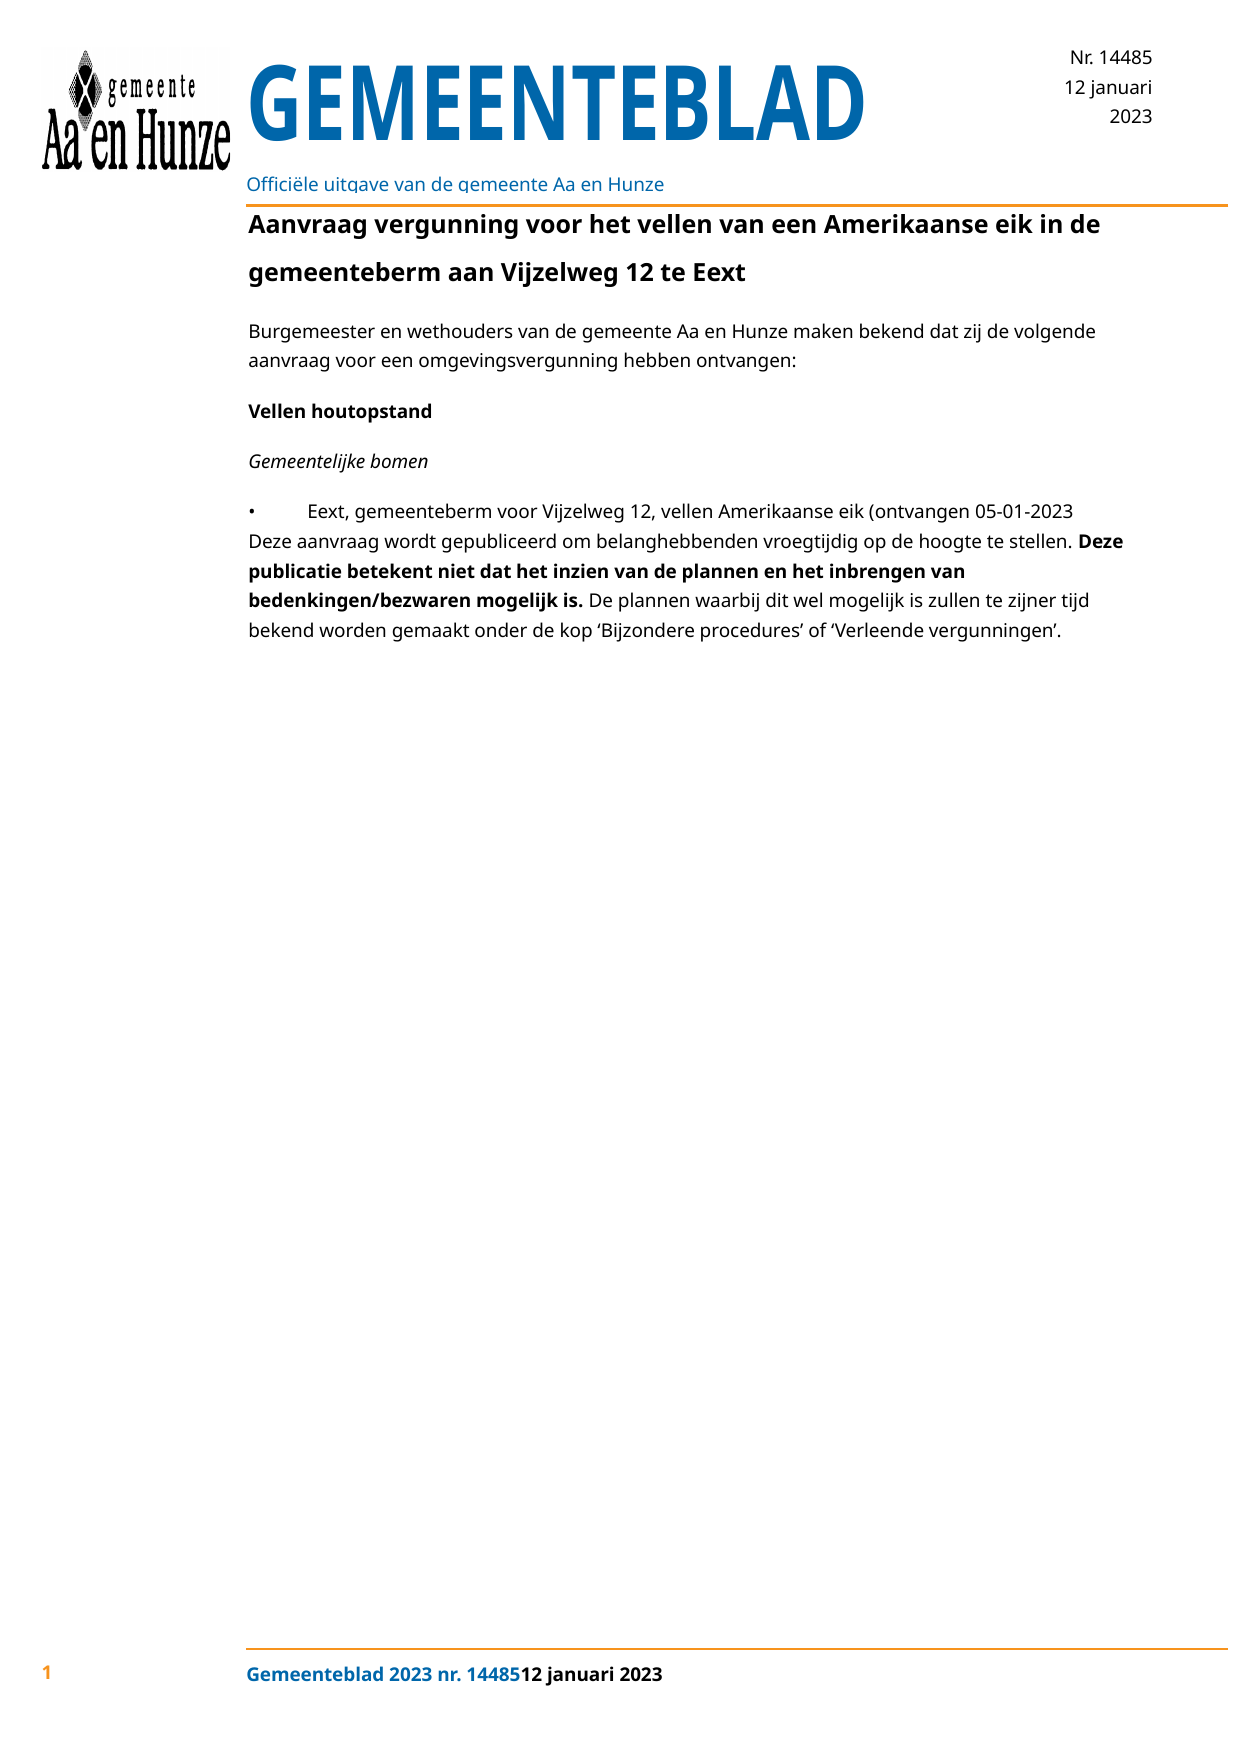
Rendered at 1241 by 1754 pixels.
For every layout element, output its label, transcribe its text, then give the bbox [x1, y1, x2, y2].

text Gemeentelijke bomen [248, 448, 1152, 474]
picture [41, 47, 231, 172]
text Aanvraag vergunning voor het vellen van een Amerikaanse eik in de gemeenteberm aan Vijzelweg 12 te Eext [248, 207, 1152, 288]
text Deze aanvraag wordt gepubliceerd om belanghebbenden vroegtijdig op de hoogte te stellen. Deze publicatie betekent niet dat het inzien van de plannen en het inbrengen van bedenkingen/bezwaren mogelijk is. De plannen waarbij dit wel mogelijk is zullen te zijner tijd bekend worden gemaakt onder de kop ‘Bijzondere procedures’ of ‘Verleende vergunningen’. [248, 528, 1152, 643]
text Burgemeester en wethouders van de gemeente Aa en Hunze maken bekend dat zij de volgende aanvraag voor een omgevingsvergunning hebben ontvangen: [248, 318, 1152, 373]
list Eext, gemeenteberm voor Vijzelweg 12, vellen Amerikaanse eik (ontvangen 05-01-2023 [248, 499, 1152, 524]
text Vellen houtopstand [248, 398, 1152, 424]
